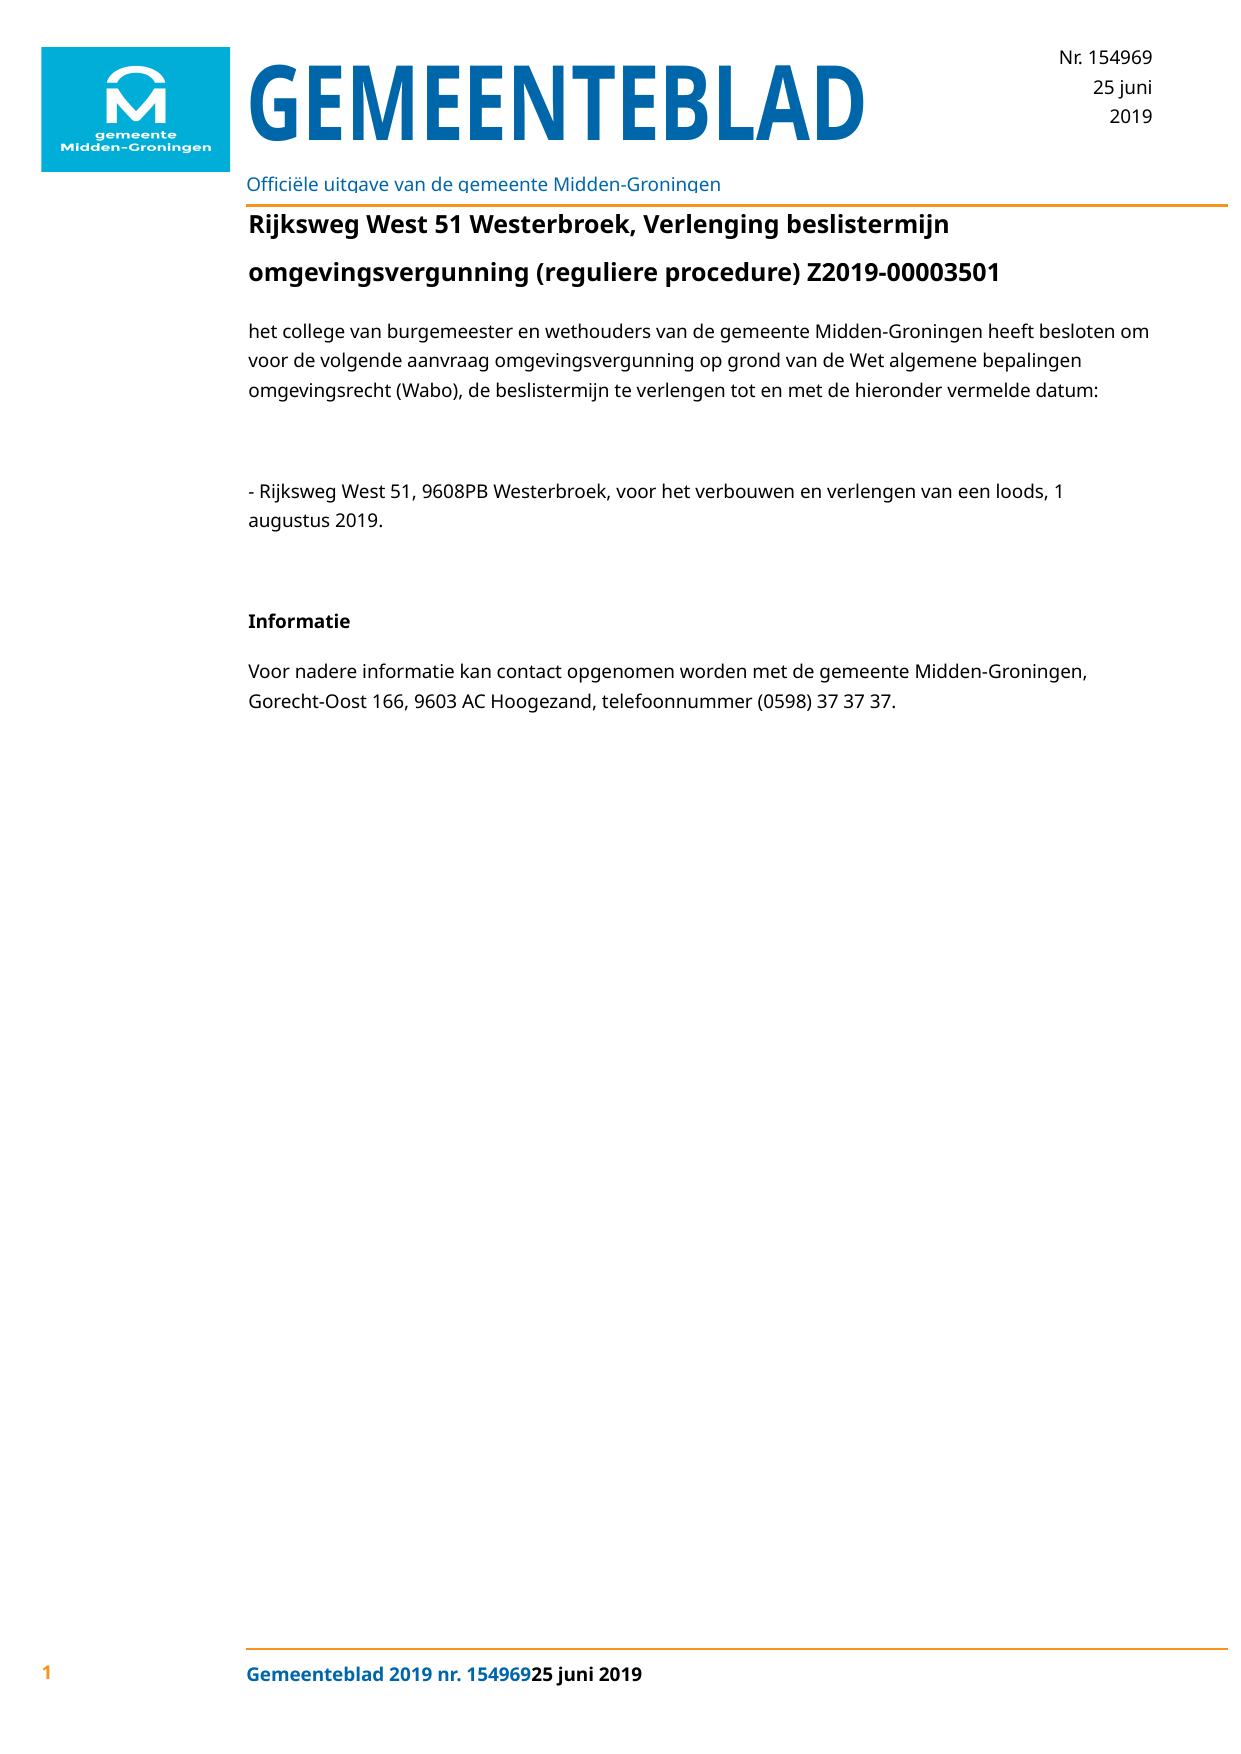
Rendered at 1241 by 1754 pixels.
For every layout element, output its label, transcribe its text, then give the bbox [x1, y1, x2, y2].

picture [184, 146, 190, 153]
picture [107, 89, 165, 122]
text Informatie [248, 608, 1152, 634]
picture [108, 66, 164, 82]
text Voor nadere informatie kan contact opgenomen worden met de gemeente Midden-Groningen, Gorecht-Oost 166, 9603 AC Hoogezand, telefoonnummer (0598) 37 37 37. [248, 659, 1152, 714]
text het college van burgemeester en wethouders van de gemeente Midden-Groningen heeft besloten om voor de volgende aanvraag omgevingsvergunning op grond van de Wet algemene bepalingen omgevingsrecht (Wabo), de beslistermijn te verlengen tot en met de hieronder vermelde datum: [248, 318, 1152, 403]
text Rijksweg West 51 Westerbroek, Verlenging beslistermijn omgevingsvergunning (reguliere procedure) Z2019-00003501 [248, 207, 1152, 288]
text - Rijksweg West 51, 9608PB Westerbroek, voor het verbouwen en verlengen van een loods, 1 augustus 2019. [248, 478, 1152, 533]
